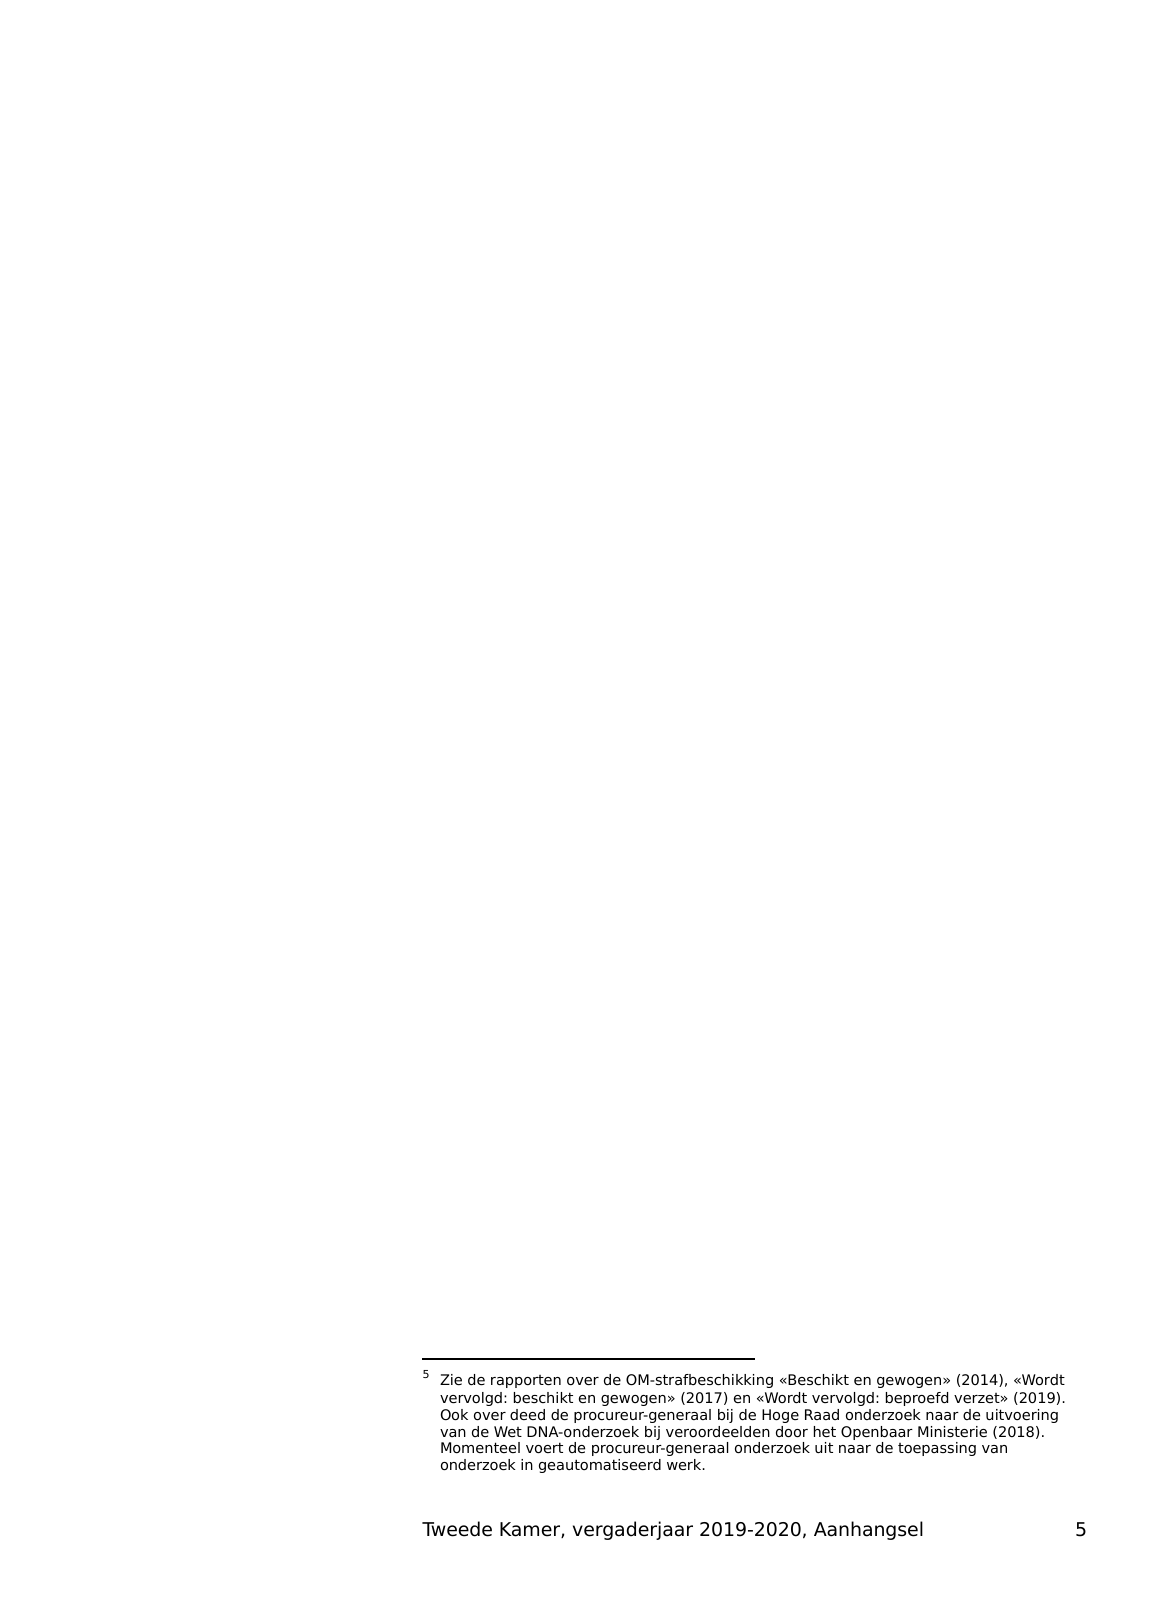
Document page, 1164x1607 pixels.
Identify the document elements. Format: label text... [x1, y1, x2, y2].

text Zie de rapporten over de OM-strafbeschikking «Beschikt en gewogen» (2014), «Wordt vervolgd: beschikt en gewogen» (2017) en «Wordt vervolgd: beproefd verzet» (2019). Ook over deed de procureur-generaal bij de Hoge Raad onderzoek naar de uitvoering van de Wet DNA-onderzoek bij veroordeelden door het Openbaar Ministerie (2018). Momenteel voert de procureur-generaal onderzoek uit naar de toepassing van onderzoek in geautomatiseerd werk. [422, 1368, 1087, 1474]
